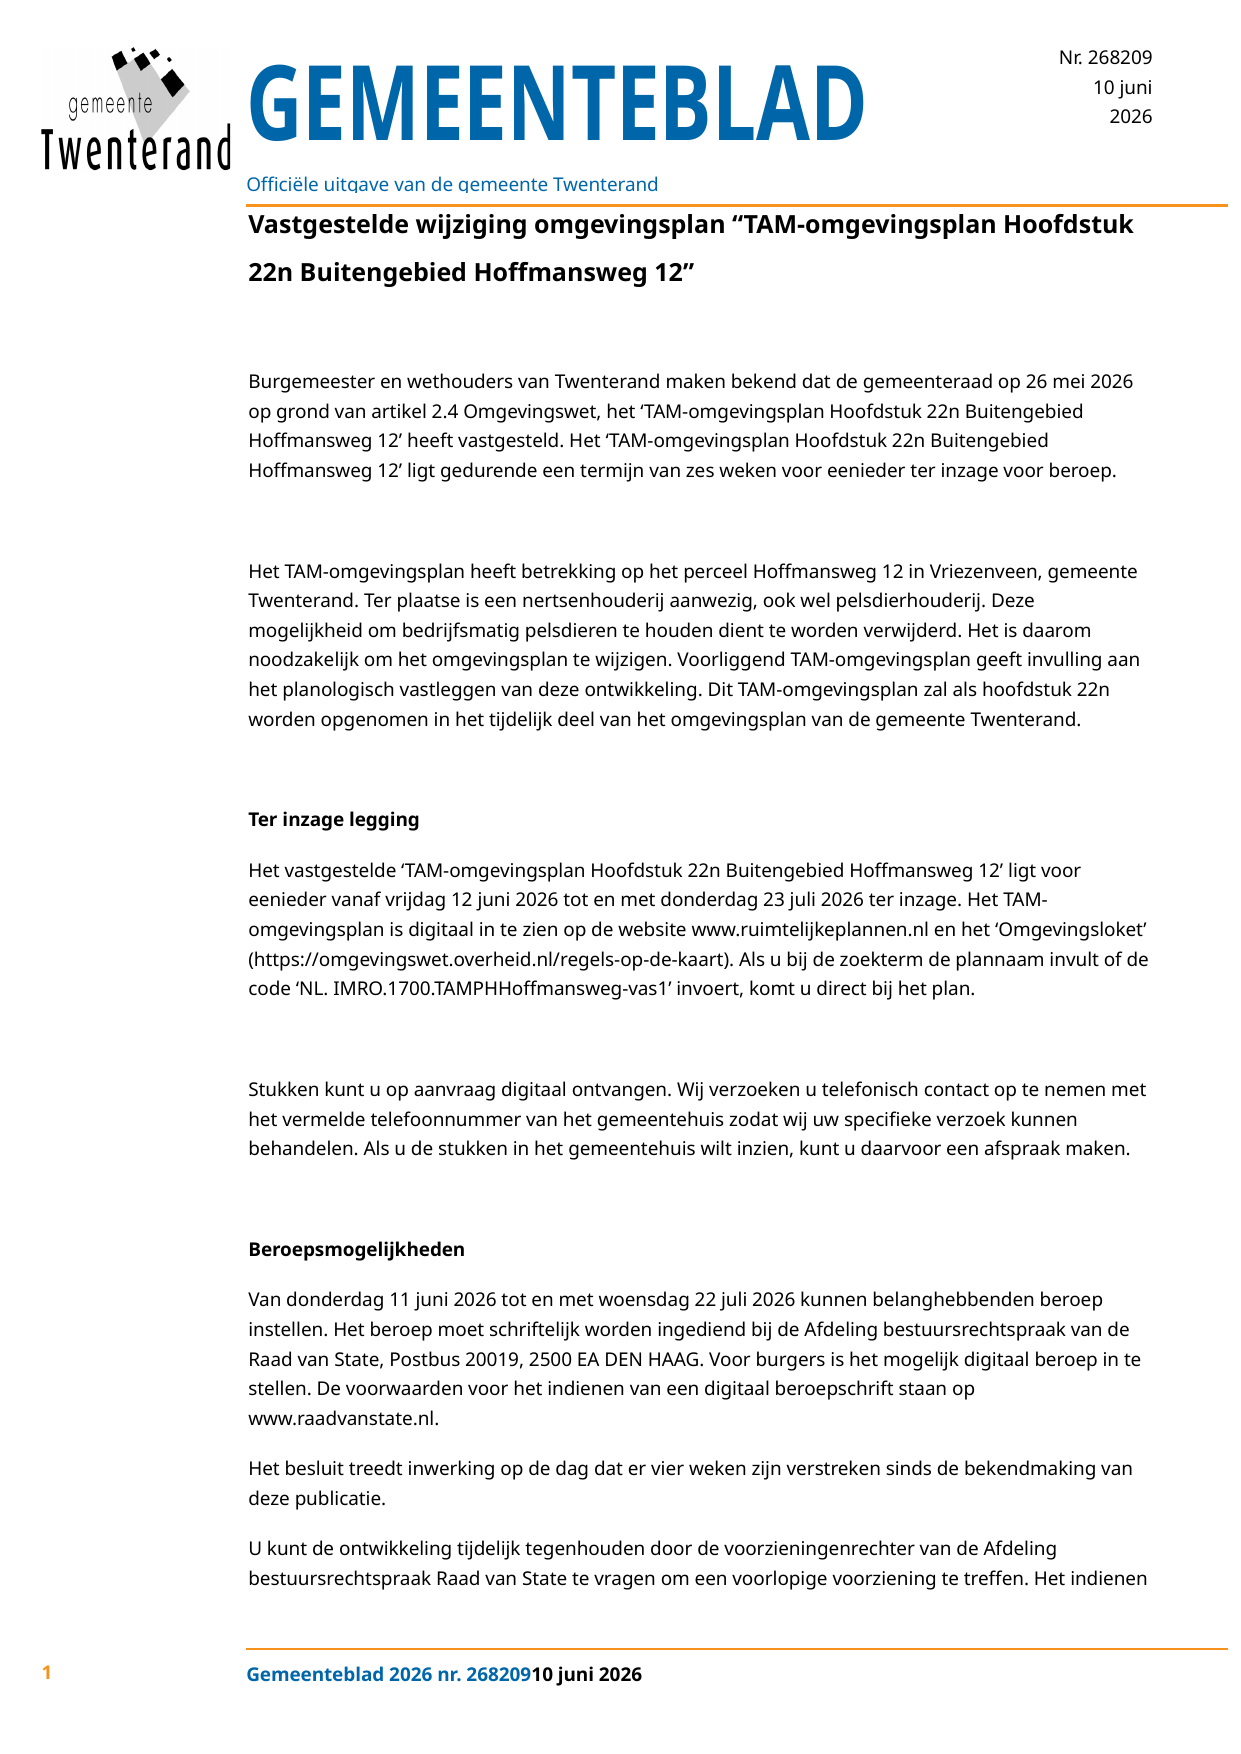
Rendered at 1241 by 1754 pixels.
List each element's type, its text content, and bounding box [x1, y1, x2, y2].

text Het TAM-omgevingsplan heeft betrekking op het perceel Hoffmansweg 12 in Vriezenveen, gemeente Twenterand. Ter plaatse is een nertsenhouderij aanwezig, ook wel pelsdierhouderij. Deze mogelijkheid om bedrijfsmatig pelsdieren te houden dient te worden verwijderd. Het is daarom noodzakelijk om het omgevingsplan te wijzigen. Voorliggend TAM-omgevingsplan geeft invulling aan het planologisch vastleggen van deze ontwikkeling. Dit TAM-omgevingsplan zal als hoofdstuk 22n worden opgenomen in het tijdelijk deel van het omgevingsplan van de gemeente Twenterand. [248, 558, 1152, 732]
picture [41, 47, 231, 172]
text Het vastgestelde ‘TAM-omgevingsplan Hoofdstuk 22n Buitengebied Hoffmansweg 12’ ligt voor eenieder vanaf vrijdag 12 juni 2026 tot en met donderdag 23 juli 2026 ter inzage. Het TAM-omgevingsplan is digitaal in te zien op de website www.ruimtelijkeplannen.nl en het ‘Omgevingsloket’ (https://omgevingswet.overheid.nl/regels-op-de-kaart). Als u bij de zoekterm de plannaam invult of de code ‘NL. IMRO.1700.TAMPHHoffmansweg-vas1’ invoert, komt u direct bij het plan. [248, 857, 1152, 1001]
text Vastgestelde wijziging omgevingsplan “TAM-omgevingsplan Hoofdstuk 22n Buitengebied Hoffmansweg 12” [248, 207, 1152, 288]
text Het besluit treedt inwerking op de dag dat er vier weken zijn verstreken sinds de bekendmaking van deze publicatie. [248, 1455, 1152, 1511]
text Ter inzage legging [248, 807, 1152, 832]
text Burgemeester en wethouders van Twenterand maken bekend dat de gemeenteraad op 26 mei 2026 op grond van artikel 2.4 Omgevingswet, het ‘TAM-omgevingsplan Hoofdstuk 22n Buitengebied Hoffmansweg 12’ heeft vastgesteld. Het ‘TAM-omgevingsplan Hoofdstuk 22n Buitengebied Hoffmansweg 12’ ligt gedurende een termijn van zes weken voor eenieder ter inzage voor beroep. [248, 368, 1152, 483]
text Beroepsmogelijkheden [248, 1236, 1152, 1262]
text Stukken kunt u op aanvraag digitaal ontvangen. Wij verzoeken u telefonisch contact op te nemen met het vermelde telefoonnummer van het gemeentehuis zodat wij uw specifieke verzoek kunnen behandelen. Als u de stukken in het gemeentehuis wilt inzien, kunt u daarvoor een afspraak maken. [248, 1076, 1152, 1161]
text U kunt de ontwikkeling tijdelijk tegenhouden door de voorzieningenrechter van de Afdeling bestuursrechtspraak Raad van State te vragen om een voorlopige voorziening te treffen. Het indienen [248, 1535, 1152, 1591]
text Van donderdag 11 juni 2026 tot en met woensdag 22 juli 2026 kunnen belanghebbenden beroep instellen. Het beroep moet schriftelijk worden ingediend bij de Afdeling bestuursrechtspraak van de Raad van State, Postbus 20019, 2500 EA DEN HAAG. Voor burgers is het mogelijk digitaal beroep in te stellen. De voorwaarden voor het indienen van een digitaal beroepschrift staan op www.raadvanstate.nl. [248, 1287, 1152, 1431]
